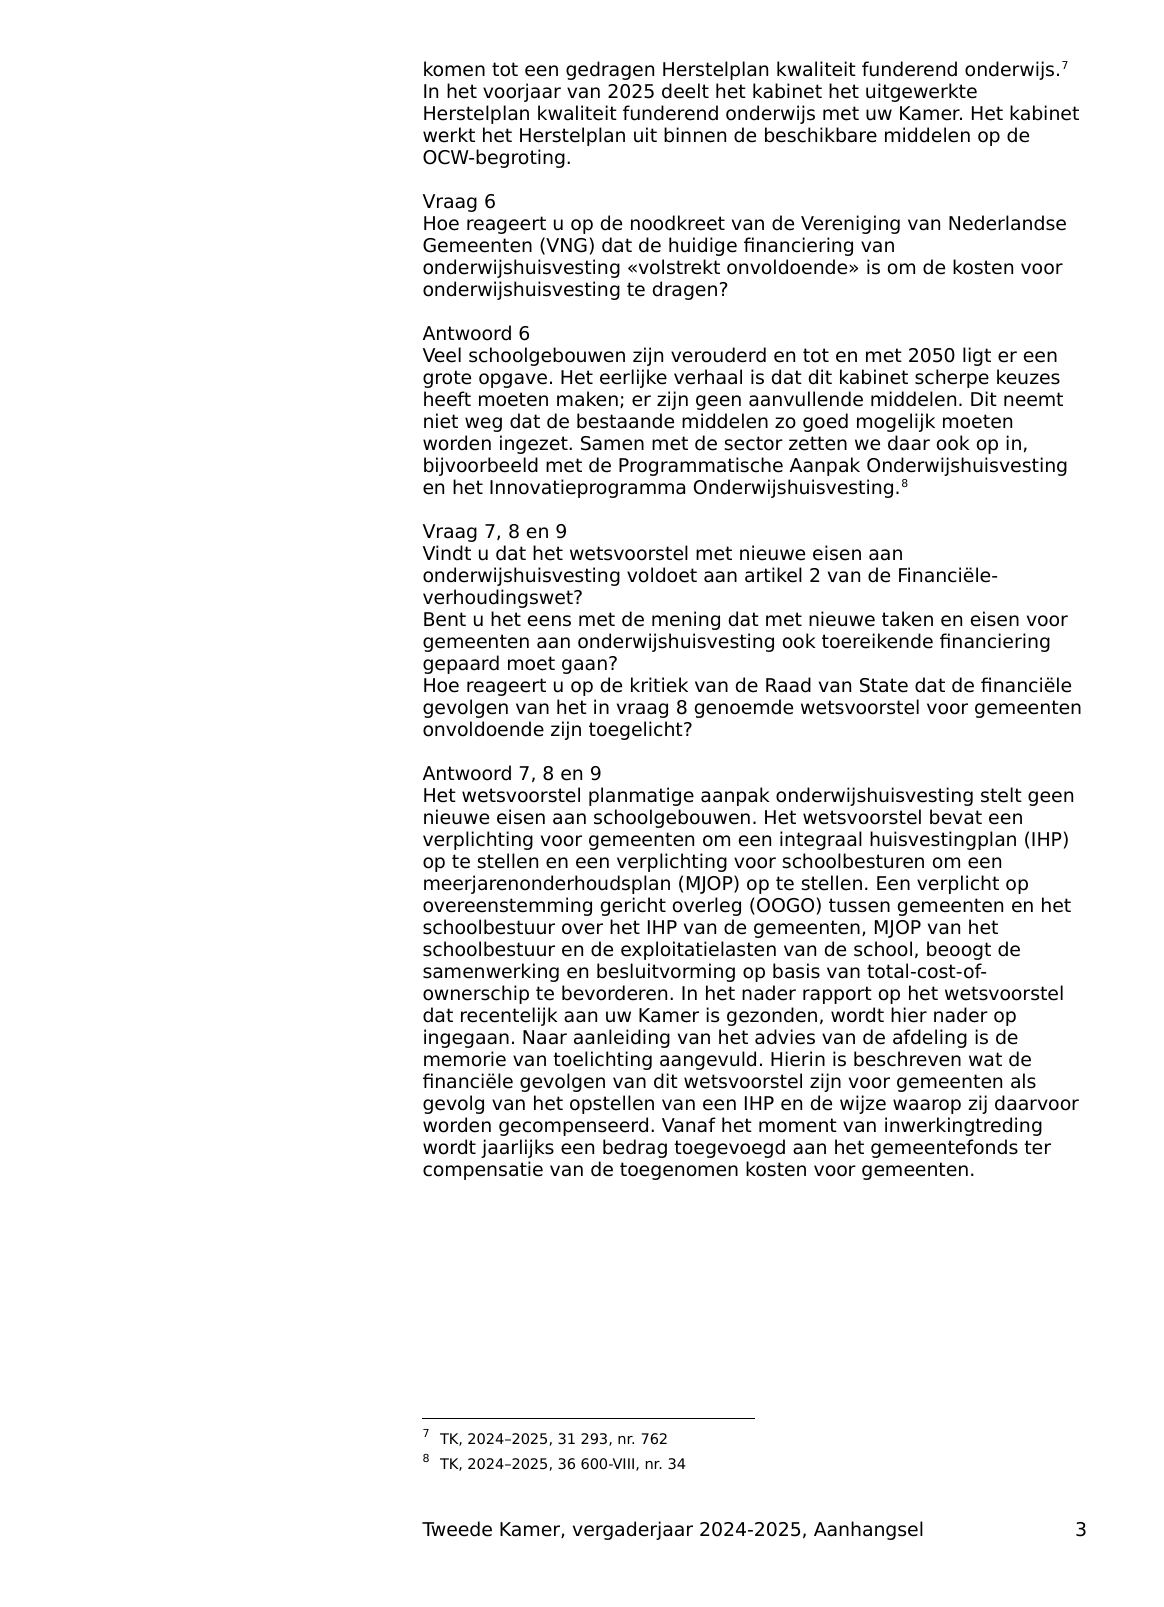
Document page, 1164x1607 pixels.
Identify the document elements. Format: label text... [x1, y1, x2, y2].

text Hoe reageert u op de kritiek van de Raad van State dat de financiële gevolgen van het in vraag 8 genoemde wetsvoorstel voor gemeenten onvoldoende zijn toegelicht? [422, 675, 1087, 741]
text TK, 2024–2025, 31 293, nr. 762 [422, 1427, 1087, 1449]
text Vraag 6 [422, 191, 1087, 213]
text komen tot een gedragen Herstelplan kwaliteit funderend onderwijs. In het voorjaar van 2025 deelt het kabinet het uitgewerkte Herstelplan kwaliteit funderend onderwijs met uw Kamer. Het kabinet werkt het Herstelplan uit binnen de beschikbare middelen op de OCW-begroting. [422, 59, 1087, 169]
text Hoe reageert u op de noodkreet van de Vereniging van Nederlandse Gemeenten (VNG) dat de huidige financiering van onderwijshuisvesting «volstrekt onvoldoende» is om de kosten voor onderwijshuisvesting te dragen? [422, 213, 1087, 301]
text TK, 2024–2025, 36 600-VIII, nr. 34 [422, 1452, 1087, 1474]
text Veel schoolgebouwen zijn verouderd en tot en met 2050 ligt er een grote opgave. Het eerlijke verhaal is dat dit kabinet scherpe keuzes heeft moeten maken; er zijn geen aanvullende middelen. Dit neemt niet weg dat de bestaande middelen zo goed mogelijk moeten worden ingezet. Samen met de sector zetten we daar ook op in, bijvoorbeeld met de Programmatische Aanpak Onderwijshuisvesting en het Innovatieprogramma Onderwijshuisvesting. [422, 345, 1087, 499]
text Vraag 7, 8 en 9 [422, 521, 1087, 543]
text Antwoord 7, 8 en 9 [422, 763, 1087, 785]
text Bent u het eens met de mening dat met nieuwe taken en eisen voor gemeenten aan onderwijshuisvesting ook toereikende financiering gepaard moet gaan? [422, 609, 1087, 675]
text Vindt u dat het wetsvoorstel met nieuwe eisen aan onderwijshuisvesting voldoet aan artikel 2 van de Financiële-verhoudingswet? [422, 543, 1087, 609]
text Antwoord 6 [422, 323, 1087, 345]
text Het wetsvoorstel planmatige aanpak onderwijshuisvesting stelt geen nieuwe eisen aan schoolgebouwen. Het wetsvoorstel bevat een verplichting voor gemeenten om een integraal huisvestingplan (IHP) op te stellen en een verplichting voor schoolbesturen om een meerjarenonderhoudsplan (MJOP) op te stellen. Een verplicht op overeenstemming gericht overleg (OOGO) tussen gemeenten en het schoolbestuur over het IHP van de gemeenten, MJOP van het schoolbestuur en de exploitatielasten van de school, beoogt de samenwerking en besluitvorming op basis van total-cost-of-ownerschip te bevorderen. In het nader rapport op het wetsvoorstel dat recentelijk aan uw Kamer is gezonden, wordt hier nader op ingegaan. Naar aanleiding van het advies van de afdeling is de memorie van toelichting aangevuld. Hierin is beschreven wat de financiële gevolgen van dit wetsvoorstel zijn voor gemeenten als gevolg van het opstellen van een IHP en de wijze waarop zij daarvoor worden gecompenseerd. Vanaf het moment van inwerkingtreding wordt jaarlijks een bedrag toegevoegd aan het gemeentefonds ter compensatie van de toegenomen kosten voor gemeenten. [422, 785, 1087, 1181]
